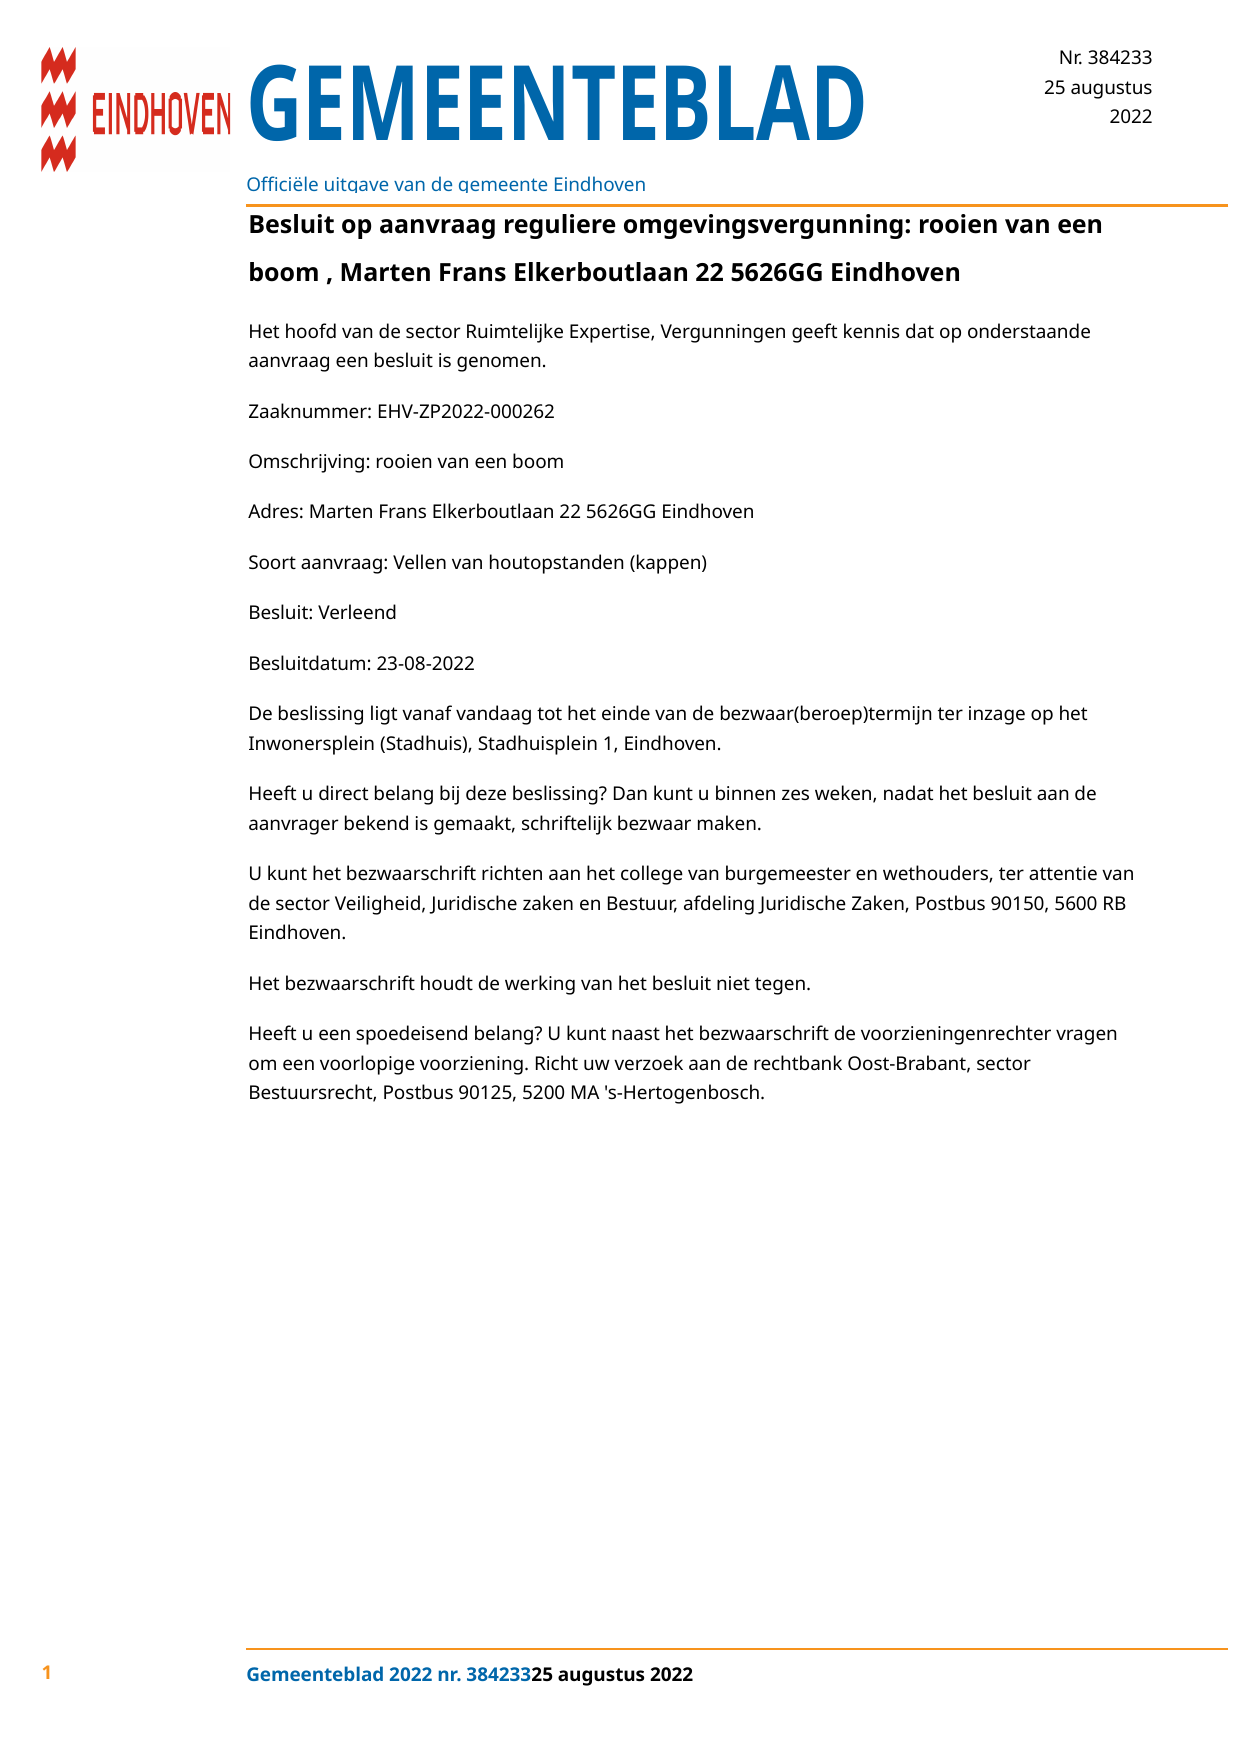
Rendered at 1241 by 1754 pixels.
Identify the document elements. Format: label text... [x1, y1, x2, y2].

picture [41, 47, 231, 172]
text Adres: Marten Frans Elkerboutlaan 22 5626GG Eindhoven [248, 499, 1152, 524]
text Het bezwaarschrift houdt de werking van het besluit niet tegen. [248, 970, 1152, 996]
text Heeft u direct belang bij deze beslissing? Dan kunt u binnen zes weken, nadat het besluit aan de aanvrager bekend is gemaakt, schriftelijk bezwaar maken. [248, 780, 1152, 836]
text De beslissing ligt vanaf vandaag tot het einde van de bezwaar(beroep)termijn ter inzage op het Inwonersplein (Stadhuis), Stadhuisplein 1, Eindhoven. [248, 700, 1152, 756]
text Zaaknummer: EHV-ZP2022-000262 [248, 398, 1152, 424]
text Heeft u een spoedeisend belang? U kunt naast het bezwaarschrift de voorzieningenrechter vragen om een voorlopige voorziening. Richt uw verzoek aan de rechtbank Oost-Brabant, sector Bestuursrecht, Postbus 90125, 5200 MA 's-Hertogenbosch. [248, 1020, 1152, 1105]
text U kunt het bezwaarschrift richten aan het college van burgemeester en wethouders, ter attentie van de sector Veiligheid, Juridische zaken en Bestuur, afdeling Juridische Zaken, Postbus 90150, 5600 RB Eindhoven. [248, 860, 1152, 945]
text Besluitdatum: 23-08-2022 [248, 650, 1152, 676]
text Omschrijving: rooien van een boom [248, 448, 1152, 474]
text Het hoofd van de sector Ruimtelijke Expertise, Vergunningen geeft kennis dat op onderstaande aanvraag een besluit is genomen. [248, 318, 1152, 373]
text Soort aanvraag: Vellen van houtopstanden (kappen) [248, 549, 1152, 575]
text Besluit: Verleend [248, 599, 1152, 625]
text Besluit op aanvraag reguliere omgevingsvergunning: rooien van een boom , Marten Frans Elkerboutlaan 22 5626GG Eindhoven [248, 207, 1152, 288]
